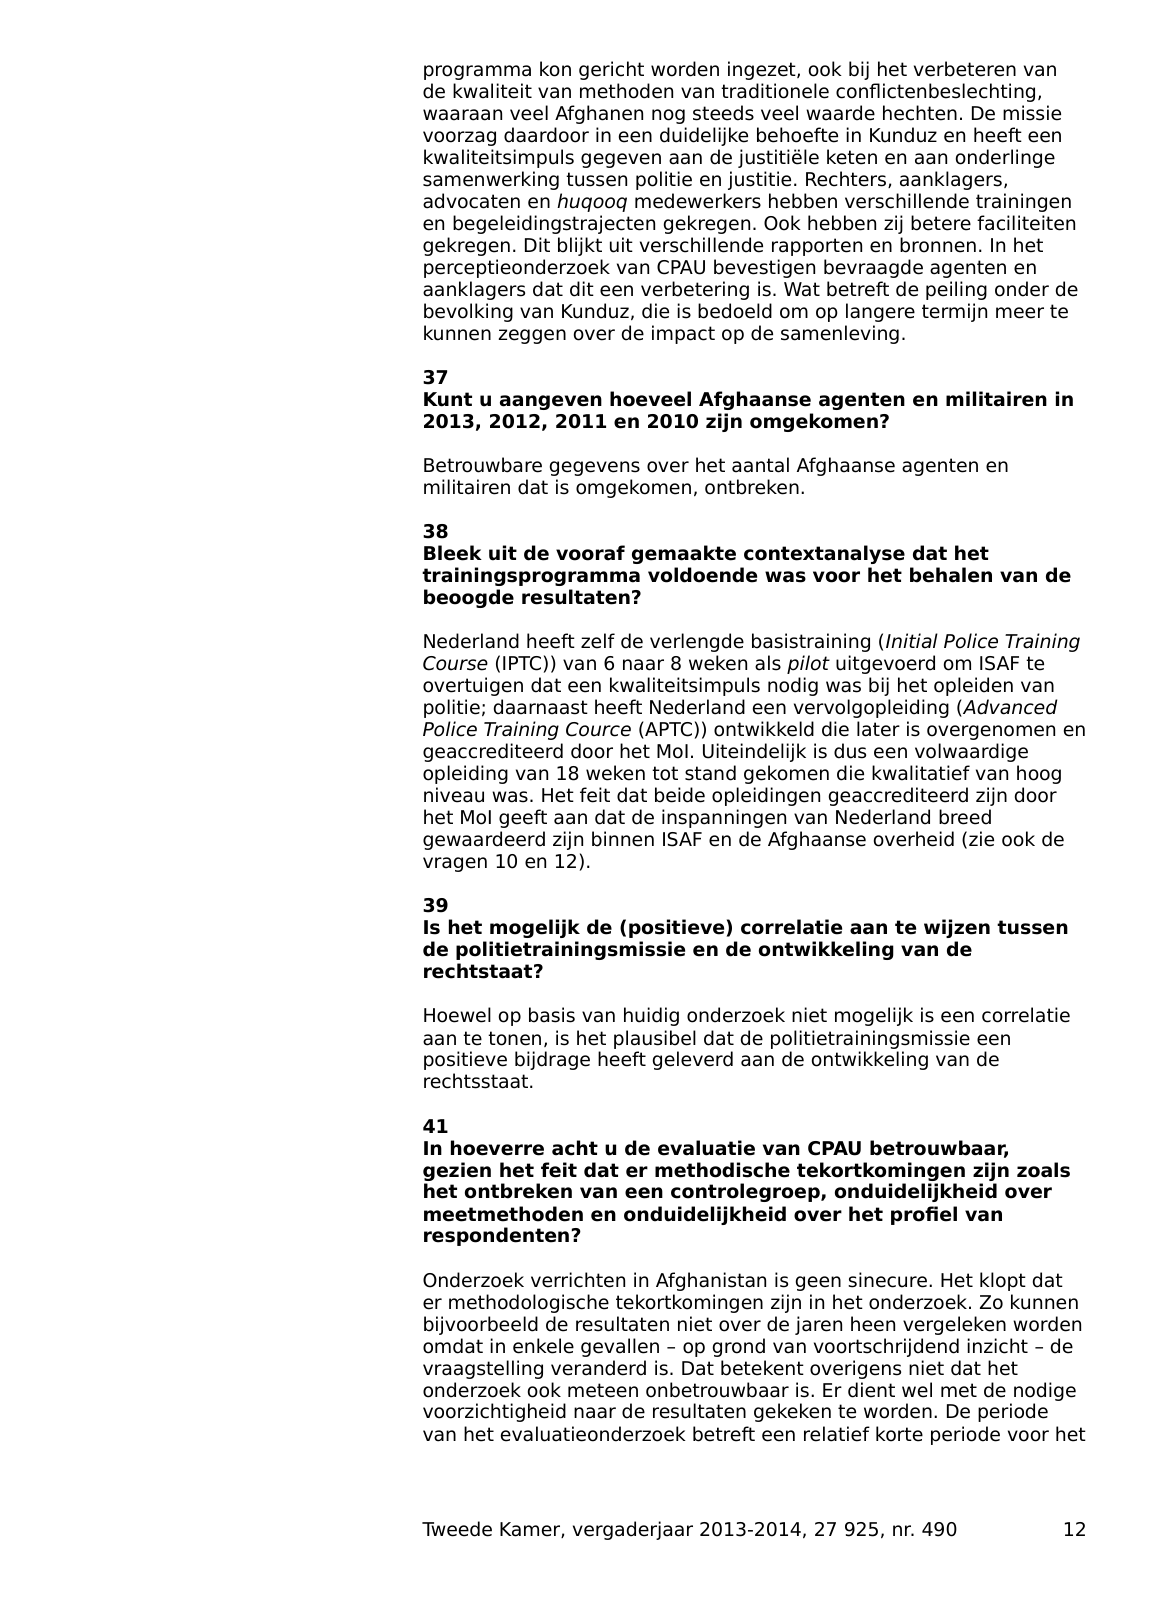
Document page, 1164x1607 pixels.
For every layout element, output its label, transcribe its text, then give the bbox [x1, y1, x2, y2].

text programma kon gericht worden ingezet, ook bij het verbeteren van de kwaliteit van methoden van traditionele conflictenbeslechting, waaraan veel Afghanen nog steeds veel waarde hechten. De missie voorzag daardoor in een duidelijke behoefte in Kunduz en heeft een kwaliteitsimpuls gegeven aan de justitiële keten en aan onderlinge samenwerking tussen politie en justitie. Rechters, aanklagers, advocaten en huqooq medewerkers hebben verschillende trainingen en begeleidingstrajecten gekregen. Ook hebben zij betere faciliteiten gekregen. Dit blijkt uit verschillende rapporten en bronnen. In het perceptieonderzoek van CPAU bevestigen bevraagde agenten en aanklagers dat dit een verbetering is. Wat betreft de peiling onder de bevolking van Kunduz, die is bedoeld om op langere termijn meer te kunnen zeggen over de impact op de samenleving. [422, 59, 1087, 345]
text Is het mogelijk de (positieve) correlatie aan te wijzen tussen de politietrainingsmissie en de ontwikkeling van de rechtstaat? [422, 917, 1087, 983]
text Nederland heeft zelf de verlengde basistraining (Initial Police Training Course (IPTC)) van 6 naar 8 weken als pilot uitgevoerd om ISAF te overtuigen dat een kwaliteitsimpuls nodig was bij het opleiden van politie; daarnaast heeft Nederland een vervolgopleiding (Advanced Police Training Cource (APTC)) ontwikkeld die later is overgenomen en geaccrediteerd door het MoI. Uiteindelijk is dus een volwaardige opleiding van 18 weken tot stand gekomen die kwalitatief van hoog niveau was. Het feit dat beide opleidingen geaccrediteerd zijn door het MoI geeft aan dat de inspanningen van Nederland breed gewaardeerd zijn binnen ISAF en de Afghaanse overheid (zie ook de vragen 10 en 12). [422, 631, 1087, 873]
text 41 [422, 1116, 1087, 1137]
text Onderzoek verrichten in Afghanistan is geen sinecure. Het klopt dat er methodologische tekortkomingen zijn in het onderzoek. Zo kunnen bijvoorbeeld de resultaten niet over de jaren heen vergeleken worden omdat in enkele gevallen – op grond van voortschrijdend inzicht – de vraagstelling veranderd is. Dat betekent overigens niet dat het onderzoek ook meteen onbetrouwbaar is. Er dient wel met de nodige voorzichtigheid naar de resultaten gekeken te worden. De periode van het evaluatieonderzoek betreft een relatief korte periode voor het [422, 1269, 1087, 1445]
text Hoewel op basis van huidig onderzoek niet mogelijk is een correlatie aan te tonen, is het plausibel dat de politietrainingsmissie een positieve bijdrage heeft geleverd aan de ontwikkeling van de rechtsstaat. [422, 1005, 1087, 1093]
text In hoeverre acht u de evaluatie van CPAU betrouwbaar, gezien het feit dat er methodische tekortkomingen zijn zoals het ontbreken van een controlegroep, onduidelijkheid over meetmethoden en onduidelijkheid over het profiel van respondenten? [422, 1137, 1087, 1247]
text Betrouwbare gegevens over het aantal Afghaanse agenten en militairen dat is omgekomen, ontbreken. [422, 455, 1087, 499]
text Bleek uit de vooraf gemaakte contextanalyse dat het trainingsprogramma voldoende was voor het behalen van de beoogde resultaten? [422, 543, 1087, 609]
text 38 [422, 521, 1087, 543]
text 39 [422, 895, 1087, 917]
text Kunt u aangeven hoeveel Afghaanse agenten en militairen in 2013, 2012, 2011 en 2010 zijn omgekomen? [422, 389, 1087, 433]
text 37 [422, 367, 1087, 389]
